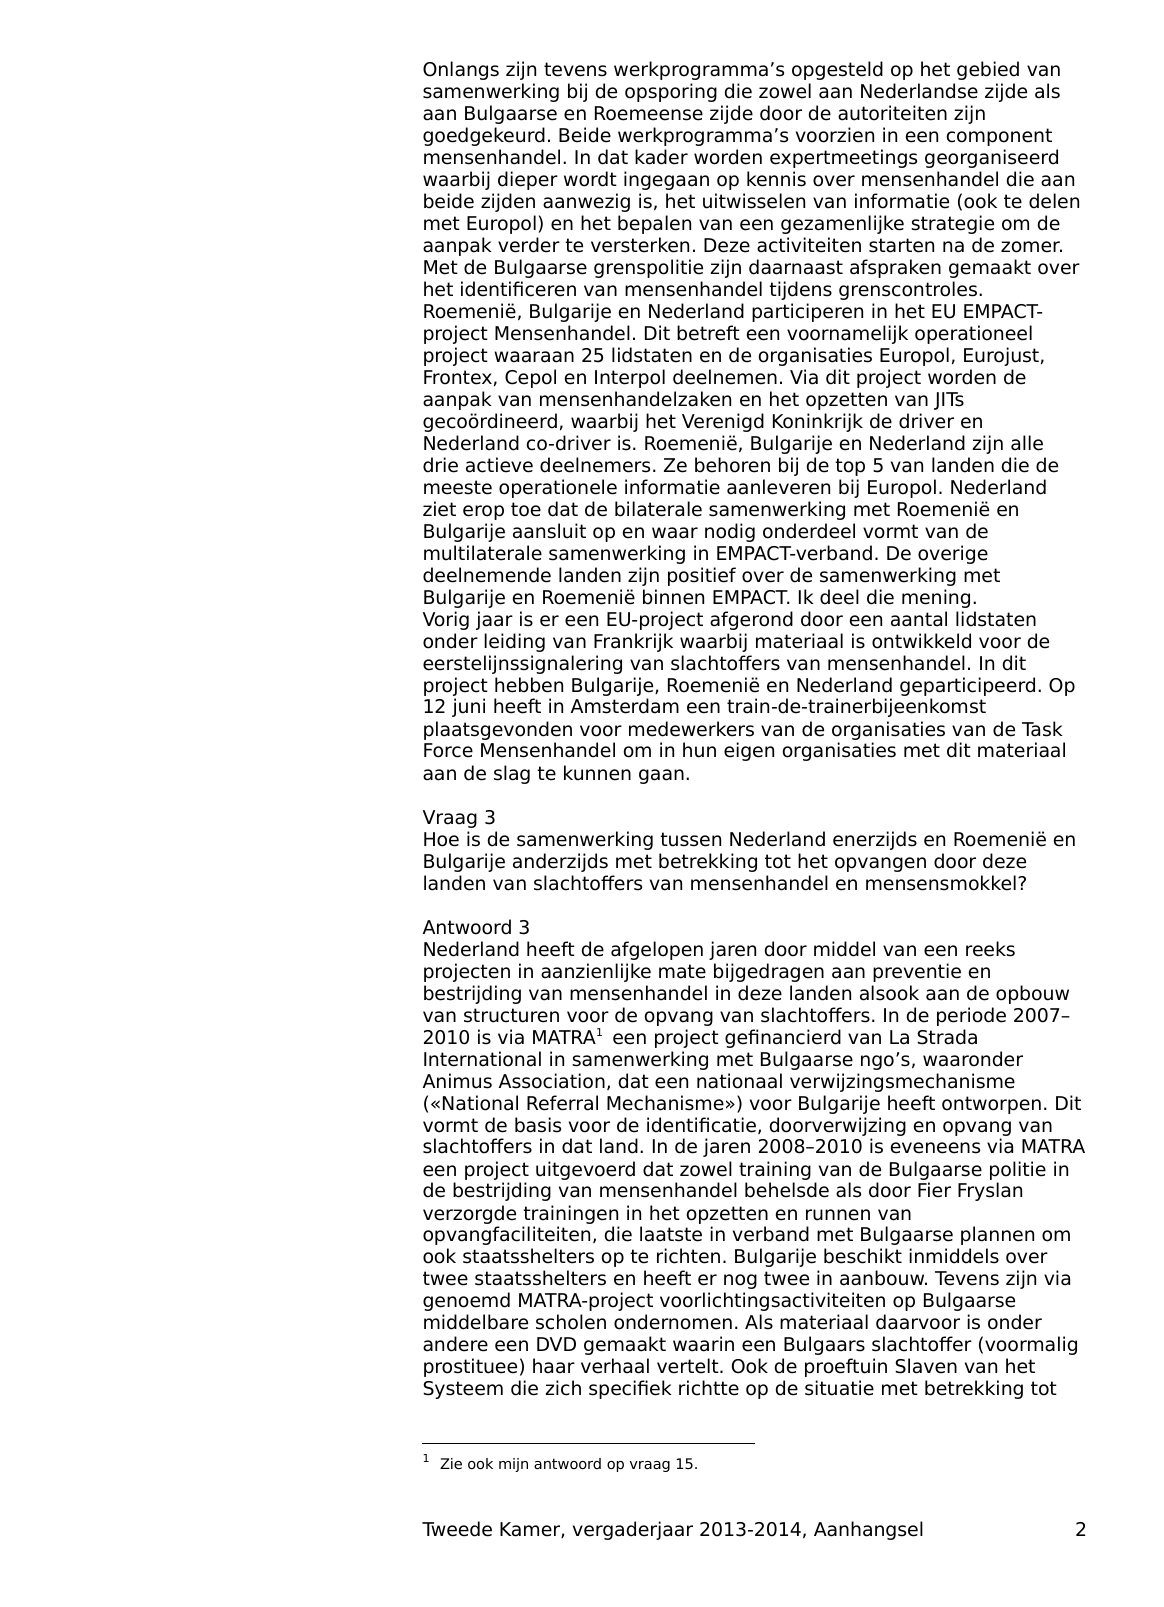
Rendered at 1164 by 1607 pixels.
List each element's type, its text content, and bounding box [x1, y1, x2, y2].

text Antwoord 3 [422, 917, 1087, 939]
text Vraag 3 [422, 807, 1087, 828]
text Zie ook mijn antwoord op vraag 15. [422, 1452, 1087, 1474]
text Roemenië, Bulgarije en Nederland participeren in het EU EMPACT-project Mensenhandel. Dit betreft een voornamelijk operationeel project waaraan 25 lidstaten en de organisaties Europol, Eurojust, Frontex, Cepol en Interpol deelnemen. Via dit project worden de aanpak van mensenhandelzaken en het opzetten van JITs gecoördineerd, waarbij het Verenigd Koninkrijk de driver en Nederland co-driver is. Roemenië, Bulgarije en Nederland zijn alle drie actieve deelnemers. Ze behoren bij de top 5 van landen die de meeste operationele informatie aanleveren bij Europol. Nederland ziet erop toe dat de bilaterale samenwerking met Roemenië en Bulgarije aansluit op en waar nodig onderdeel vormt van de multilaterale samenwerking in EMPACT-verband. De overige deelnemende landen zijn positief over de samenwerking met Bulgarije en Roemenië binnen EMPACT. Ik deel die mening. [422, 301, 1087, 608]
text Nederland heeft de afgelopen jaren door middel van een reeks projecten in aanzienlijke mate bijgedragen aan preventie en bestrijding van mensenhandel in deze landen alsook aan de opbouw van structuren voor de opvang van slachtoffers. In de periode 2007–2010 is via MATRA een project gefinancierd van La Strada International in samenwerking met Bulgaarse ngo’s, waaronder Animus Association, dat een nationaal verwijzingsmechanisme («National Referral Mechanisme») voor Bulgarije heeft ontworpen. Dit vormt de basis voor de identificatie, doorverwijzing en opvang van slachtoffers in dat land. In de jaren 2008–2010 is eveneens via MATRA een project uitgevoerd dat zowel training van de Bulgaarse politie in de bestrijding van mensenhandel behelsde als door Fier Fryslan verzorgde trainingen in het opzetten en runnen van opvangfaciliteiten, die laatste in verband met Bulgaarse plannen om ook staatsshelters op te richten. Bulgarije beschikt inmiddels over twee staatsshelters en heeft er nog twee in aanbouw. Tevens zijn via genoemd MATRA-project voorlichtingsactiviteiten op Bulgaarse middelbare scholen ondernomen. Als materiaal daarvoor is onder andere een DVD gemaakt waarin een Bulgaars slachtoffer (voormalig prostituee) haar verhaal vertelt. Ook de proeftuin Slaven van het Systeem die zich specifiek richtte op de situatie met betrekking tot [422, 939, 1087, 1400]
text Hoe is de samenwerking tussen Nederland enerzijds en Roemenië en Bulgarije anderzijds met betrekking tot het opvangen door deze landen van slachtoffers van mensenhandel en mensensmokkel? [422, 828, 1087, 894]
text Onlangs zijn tevens werkprogramma’s opgesteld op het gebied van samenwerking bij de opsporing die zowel aan Nederlandse zijde als aan Bulgaarse en Roemeense zijde door de autoriteiten zijn goedgekeurd. Beide werkprogramma’s voorzien in een component mensenhandel. In dat kader worden expertmeetings georganiseerd waarbij dieper wordt ingegaan op kennis over mensenhandel die aan beide zijden aanwezig is, het uitwisselen van informatie (ook te delen met Europol) en het bepalen van een gezamenlijke strategie om de aanpak verder te versterken. Deze activiteiten starten na de zomer. Met de Bulgaarse grenspolitie zijn daarnaast afspraken gemaakt over het identificeren van mensenhandel tijdens grenscontroles. [422, 59, 1087, 301]
text Vorig jaar is er een EU-project afgerond door een aantal lidstaten onder leiding van Frankrijk waarbij materiaal is ontwikkeld voor de eerstelijnssignalering van slachtoffers van mensenhandel. In dit project hebben Bulgarije, Roemenië en Nederland geparticipeerd. Op 12 juni heeft in Amsterdam een train-de-trainerbijeenkomst plaatsgevonden voor medewerkers van de organisaties van de Task Force Mensenhandel om in hun eigen organisaties met dit materiaal aan de slag te kunnen gaan. [422, 608, 1087, 784]
